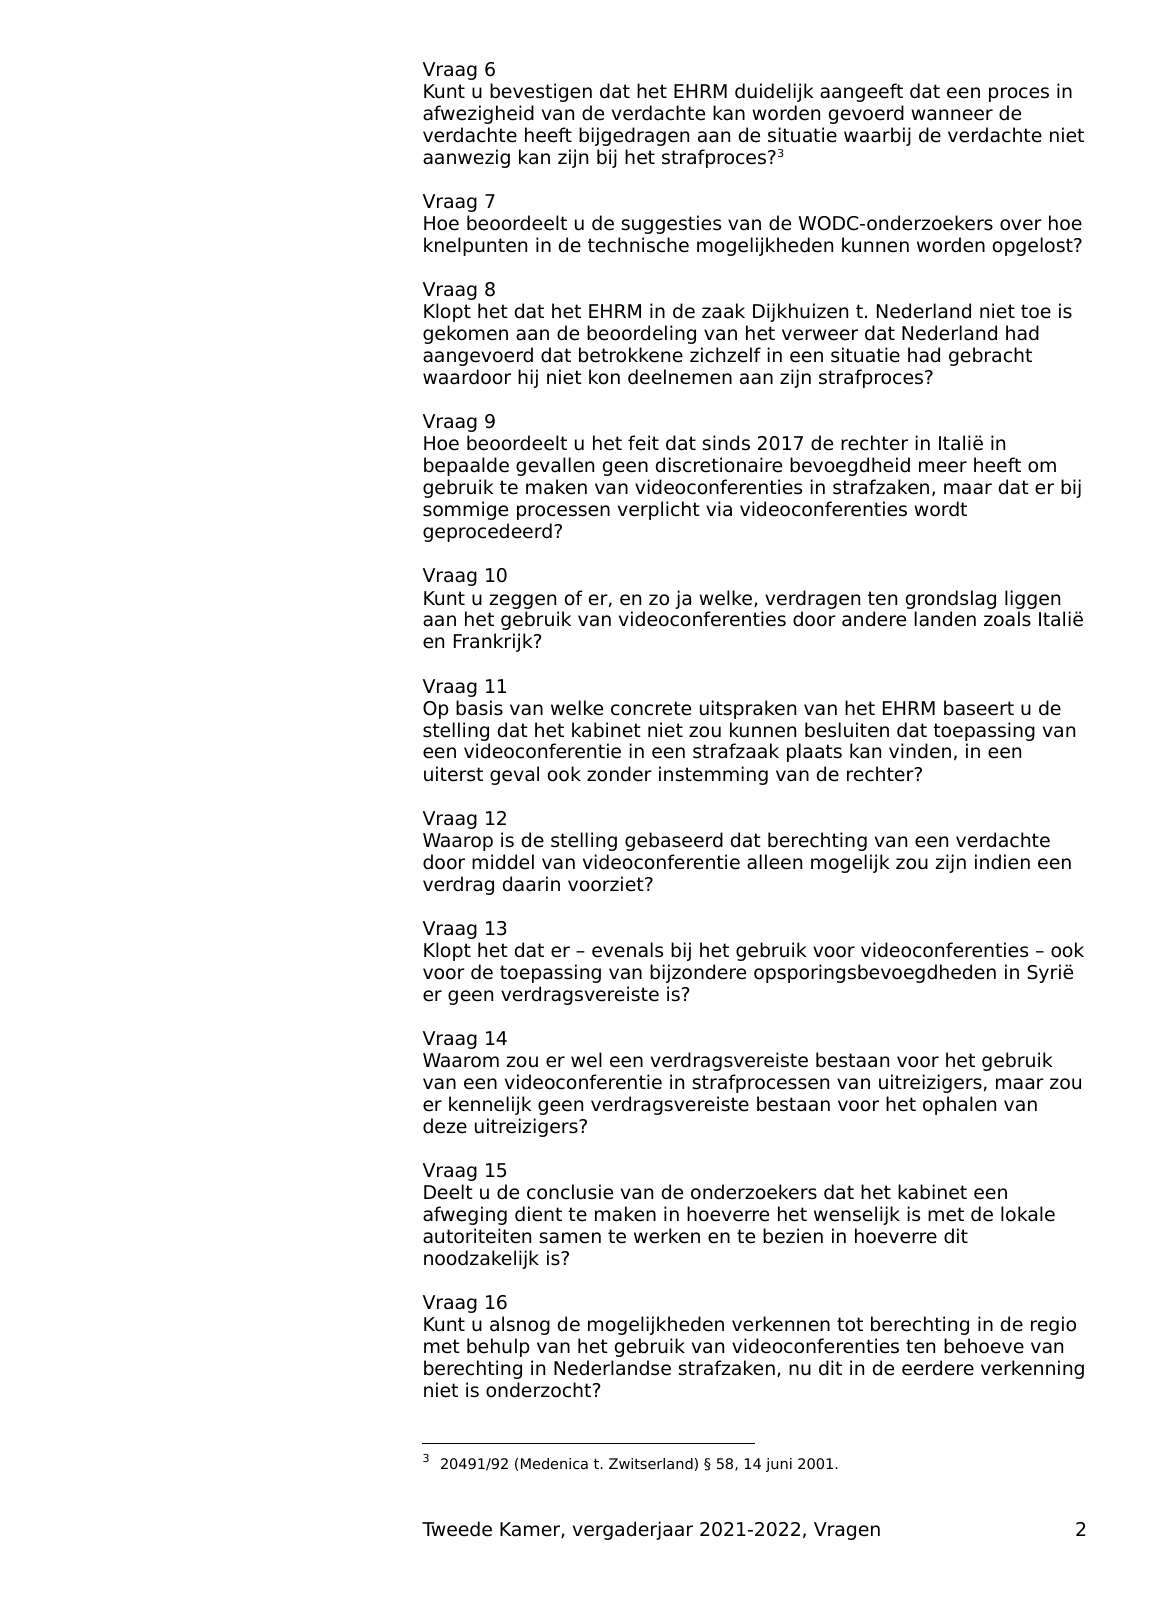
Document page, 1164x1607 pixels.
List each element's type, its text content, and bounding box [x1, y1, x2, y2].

text Kunt u alsnog de mogelijkheden verkennen tot berechting in de regio met behulp van het gebruik van videoconferenties ten behoeve van berechting in Nederlandse strafzaken, nu dit in de eerdere verkenning niet is onderzocht? [422, 1314, 1087, 1402]
text Vraag 14 [422, 1028, 1087, 1050]
text Kunt u bevestigen dat het EHRM duidelijk aangeeft dat een proces in afwezigheid van de verdachte kan worden gevoerd wanneer de verdachte heeft bijgedragen aan de situatie waarbij de verdachte niet aanwezig kan zijn bij het strafproces? [422, 81, 1087, 169]
text Vraag 12 [422, 808, 1087, 829]
text Vraag 11 [422, 676, 1087, 697]
text Vraag 7 [422, 191, 1087, 213]
text Op basis van welke concrete uitspraken van het EHRM baseert u de stelling dat het kabinet niet zou kunnen besluiten dat toepassing van een videoconferentie in een strafzaak plaats kan vinden, in een uiterst geval ook zonder instemming van de rechter? [422, 697, 1087, 785]
text Klopt het dat het EHRM in de zaak Dijkhuizen t. Nederland niet toe is gekomen aan de beoordeling van het verweer dat Nederland had aangevoerd dat betrokkene zichzelf in een situatie had gebracht waardoor hij niet kon deelnemen aan zijn strafproces? [422, 301, 1087, 389]
text Vraag 16 [422, 1292, 1087, 1314]
text Vraag 9 [422, 411, 1087, 433]
text Vraag 15 [422, 1160, 1087, 1182]
text Hoe beoordeelt u de suggesties van de WODC-onderzoekers over hoe knelpunten in de technische mogelijkheden kunnen worden opgelost? [422, 213, 1087, 257]
text Klopt het dat er – evenals bij het gebruik voor videoconferenties – ook voor de toepassing van bijzondere opsporingsbevoegdheden in Syrië er geen verdragsvereiste is? [422, 940, 1087, 1006]
text Waarop is de stelling gebaseerd dat berechting van een verdachte door middel van videoconferentie alleen mogelijk zou zijn indien een verdrag daarin voorziet? [422, 829, 1087, 896]
text Hoe beoordeelt u het feit dat sinds 2017 de rechter in Italië in bepaalde gevallen geen discretionaire bevoegdheid meer heeft om gebruik te maken van videoconferenties in strafzaken, maar dat er bij sommige processen verplicht via videoconferenties wordt geprocedeerd? [422, 433, 1087, 543]
text 20491/92 (Medenica t. Zwitserland) § 58, 14 juni 2001. [422, 1452, 1087, 1474]
text Vraag 10 [422, 565, 1087, 587]
text Vraag 8 [422, 279, 1087, 301]
text Vraag 13 [422, 918, 1087, 940]
text Kunt u zeggen of er, en zo ja welke, verdragen ten grondslag liggen aan het gebruik van videoconferenties door andere landen zoals Italië en Frankrijk? [422, 587, 1087, 653]
text Deelt u de conclusie van de onderzoekers dat het kabinet een afweging dient te maken in hoeverre het wenselijk is met de lokale autoriteiten samen te werken en te bezien in hoeverre dit noodzakelijk is? [422, 1182, 1087, 1270]
text Vraag 6 [422, 59, 1087, 81]
text Waarom zou er wel een verdragsvereiste bestaan voor het gebruik van een videoconferentie in strafprocessen van uitreizigers, maar zou er kennelijk geen verdragsvereiste bestaan voor het ophalen van deze uitreizigers? [422, 1050, 1087, 1138]
